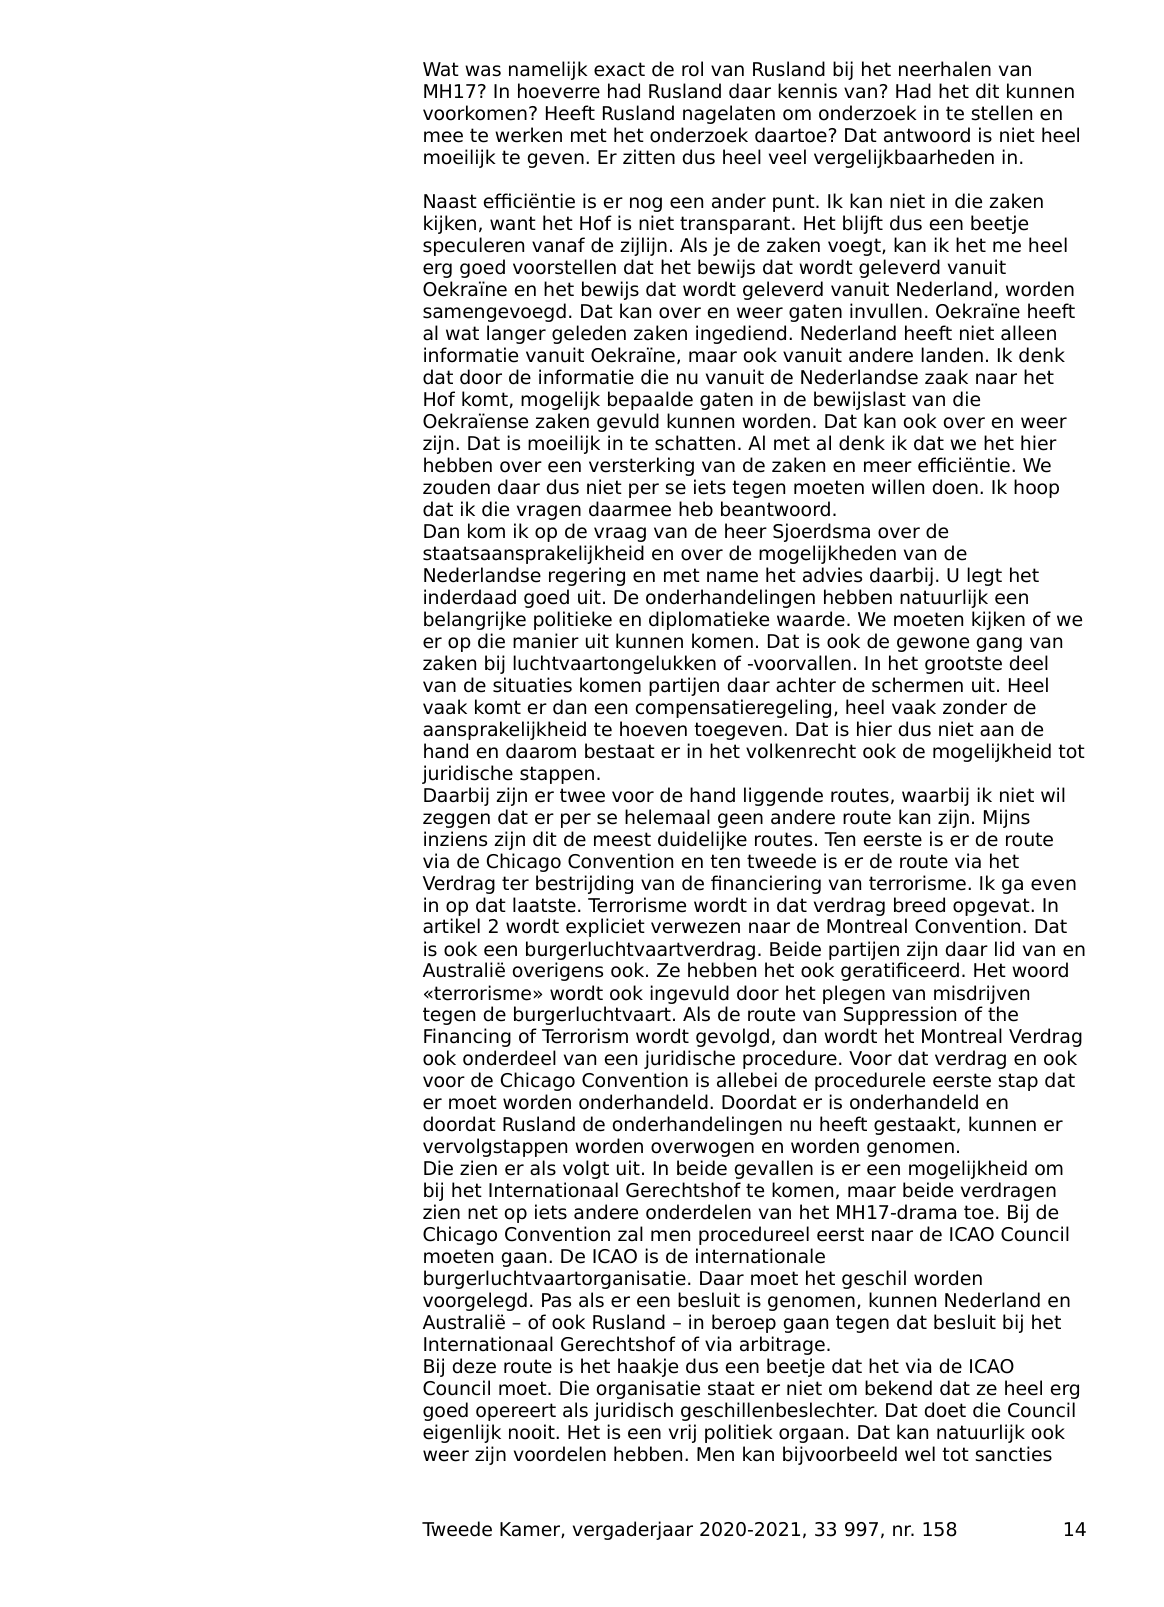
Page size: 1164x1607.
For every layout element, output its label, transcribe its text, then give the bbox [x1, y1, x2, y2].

text Naast efficiëntie is er nog een ander punt. Ik kan niet in die zaken kijken, want het Hof is niet transparant. Het blijft dus een beetje speculeren vanaf de zijlijn. Als je de zaken voegt, kan ik het me heel erg goed voorstellen dat het bewijs dat wordt geleverd vanuit Oekraïne en het bewijs dat wordt geleverd vanuit Nederland, worden samengevoegd. Dat kan over en weer gaten invullen. Oekraïne heeft al wat langer geleden zaken ingediend. Nederland heeft niet alleen informatie vanuit Oekraïne, maar ook vanuit andere landen. Ik denk dat door de informatie die nu vanuit de Nederlandse zaak naar het Hof komt, mogelijk bepaalde gaten in de bewijslast van die Oekraïense zaken gevuld kunnen worden. Dat kan ook over en weer zijn. Dat is moeilijk in te schatten. Al met al denk ik dat we het hier hebben over een versterking van de zaken en meer efficiëntie. We zouden daar dus niet per se iets tegen moeten willen doen. Ik hoop dat ik die vragen daarmee heb beantwoord. [422, 191, 1087, 521]
text Dan kom ik op de vraag van de heer Sjoerdsma over de staatsaansprakelijkheid en over de mogelijkheden van de Nederlandse regering en met name het advies daarbij. U legt het inderdaad goed uit. De onderhandelingen hebben natuurlijk een belangrijke politieke en diplomatieke waarde. We moeten kijken of we er op die manier uit kunnen komen. Dat is ook de gewone gang van zaken bij luchtvaartongelukken of -voorvallen. In het grootste deel van de situaties komen partijen daar achter de schermen uit. Heel vaak komt er dan een compensatieregeling, heel vaak zonder de aansprakelijkheid te hoeven toegeven. Dat is hier dus niet aan de hand en daarom bestaat er in het volkenrecht ook de mogelijkheid tot juridische stappen. [422, 521, 1087, 784]
text Wat was namelijk exact de rol van Rusland bij het neerhalen van MH17? In hoeverre had Rusland daar kennis van? Had het dit kunnen voorkomen? Heeft Rusland nagelaten om onderzoek in te stellen en mee te werken met het onderzoek daartoe? Dat antwoord is niet heel moeilijk te geven. Er zitten dus heel veel vergelijkbaarheden in. [422, 59, 1087, 169]
text Daarbij zijn er twee voor de hand liggende routes, waarbij ik niet wil zeggen dat er per se helemaal geen andere route kan zijn. Mijns inziens zijn dit de meest duidelijke routes. Ten eerste is er de route via de Chicago Convention en ten tweede is er de route via het Verdrag ter bestrijding van de financiering van terrorisme. Ik ga even in op dat laatste. Terrorisme wordt in dat verdrag breed opgevat. In artikel 2 wordt expliciet verwezen naar de Montreal Convention. Dat is ook een burgerluchtvaartverdrag. Beide partijen zijn daar lid van en Australië overigens ook. Ze hebben het ook geratificeerd. Het woord «terrorisme» wordt ook ingevuld door het plegen van misdrijven tegen de burgerluchtvaart. Als de route van Suppression of the Financing of Terrorism wordt gevolgd, dan wordt het Montreal Verdrag ook onderdeel van een juridische procedure. Voor dat verdrag en ook voor de Chicago Convention is allebei de procedurele eerste stap dat er moet worden onderhandeld. Doordat er is onderhandeld en doordat Rusland de onderhandelingen nu heeft gestaakt, kunnen er vervolgstappen worden overwogen en worden genomen. [422, 784, 1087, 1158]
text Die zien er als volgt uit. In beide gevallen is er een mogelijkheid om bij het Internationaal Gerechtshof te komen, maar beide verdragen zien net op iets andere onderdelen van het MH17-drama toe. Bij de Chicago Convention zal men procedureel eerst naar de ICAO Council moeten gaan. De ICAO is de internationale burgerluchtvaartorganisatie. Daar moet het geschil worden voorgelegd. Pas als er een besluit is genomen, kunnen Nederland en Australië – of ook Rusland – in beroep gaan tegen dat besluit bij het Internationaal Gerechtshof of via arbitrage. [422, 1158, 1087, 1356]
text Bij deze route is het haakje dus een beetje dat het via de ICAO Council moet. Die organisatie staat er niet om bekend dat ze heel erg goed opereert als juridisch geschillenbeslechter. Dat doet die Council eigenlijk nooit. Het is een vrij politiek orgaan. Dat kan natuurlijk ook weer zijn voordelen hebben. Men kan bijvoorbeeld wel tot sancties [422, 1356, 1087, 1466]
